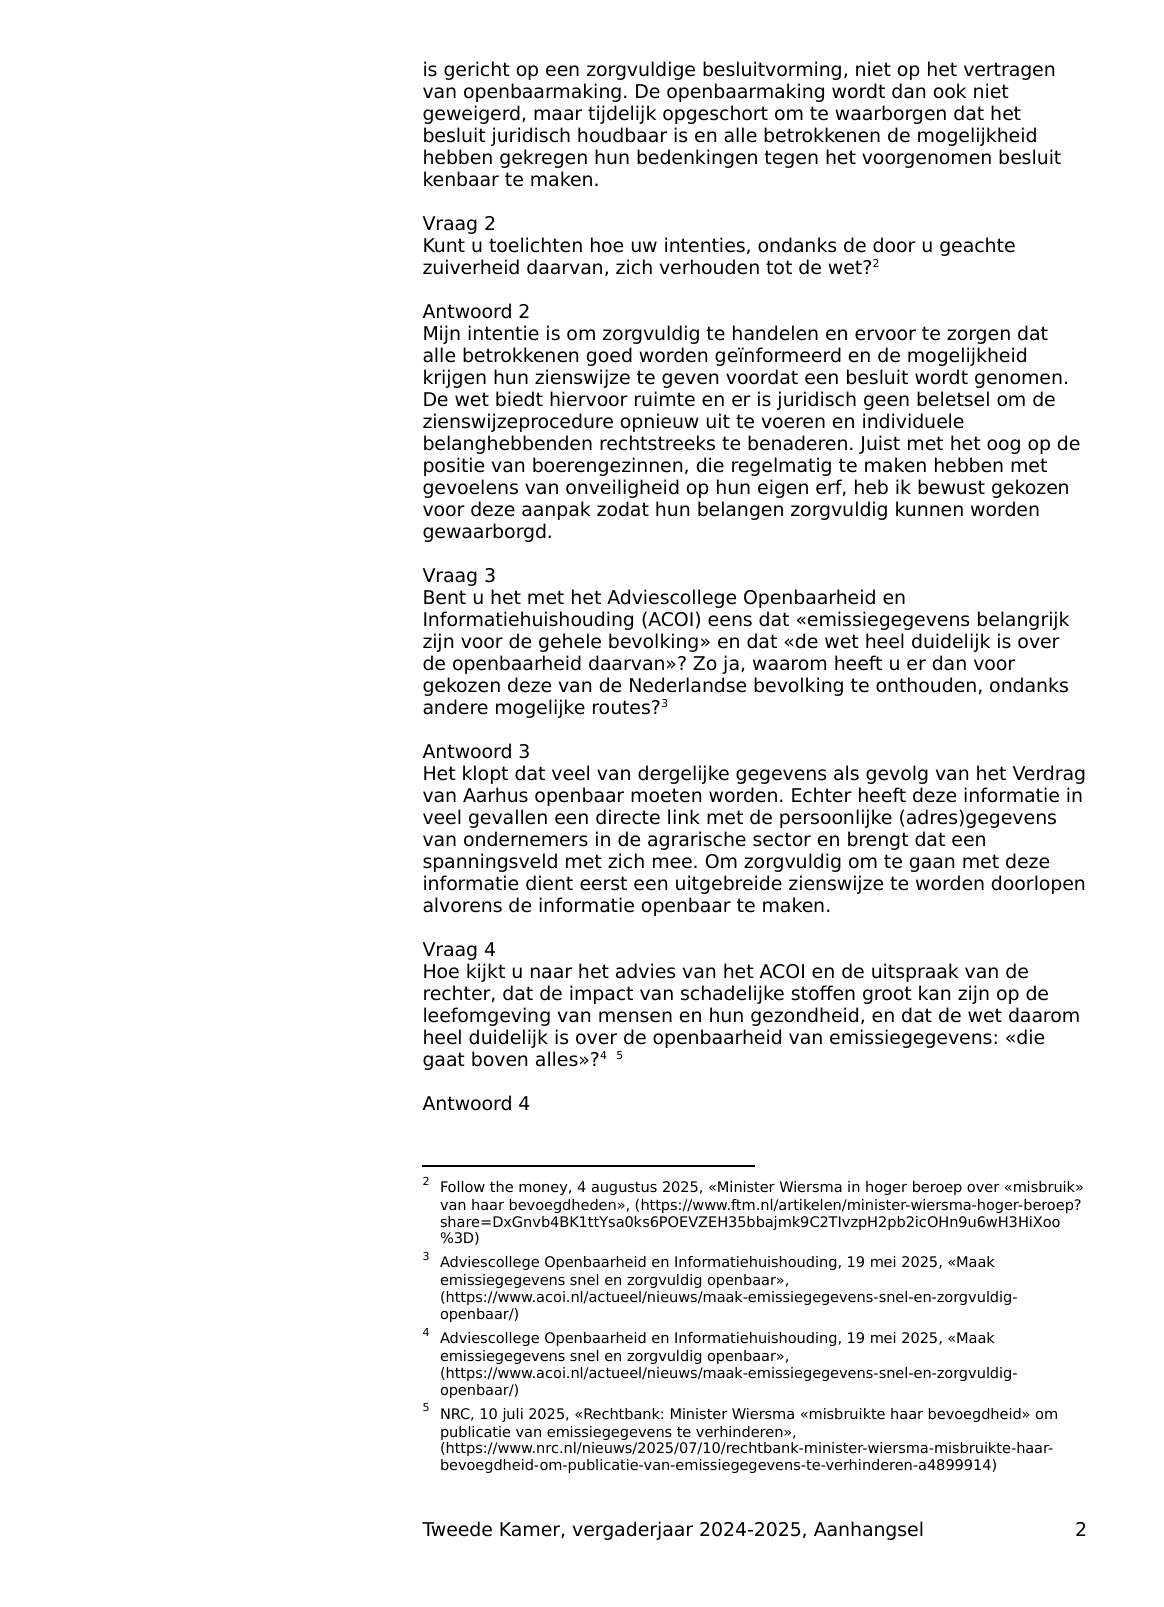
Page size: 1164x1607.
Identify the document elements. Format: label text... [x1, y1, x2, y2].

text Hoe kijkt u naar het advies van het ACOI en de uitspraak van de rechter, dat de impact van schadelijke stoffen groot kan zijn op de leefomgeving van mensen en hun gezondheid, en dat de wet daarom heel duidelijk is over de openbaarheid van emissiegegevens: «die gaat boven alles»? [422, 961, 1087, 1071]
text Vraag 2 [422, 213, 1087, 235]
text Het klopt dat veel van dergelijke gegevens als gevolg van het Verdrag van Aarhus openbaar moeten worden. Echter heeft deze informatie in veel gevallen een directe link met de persoonlijke (adres)gegevens van ondernemers in de agrarische sector en brengt dat een spanningsveld met zich mee. Om zorgvuldig om te gaan met deze informatie dient eerst een uitgebreide zienswijze te worden doorlopen alvorens de informatie openbaar te maken. [422, 763, 1087, 917]
text Mijn intentie is om zorgvuldig te handelen en ervoor te zorgen dat alle betrokkenen goed worden geïnformeerd en de mogelijkheid krijgen hun zienswijze te geven voordat een besluit wordt genomen. De wet biedt hiervoor ruimte en er is juridisch geen beletsel om de zienswijzeprocedure opnieuw uit te voeren en individuele belanghebbenden rechtstreeks te benaderen. Juist met het oog op de positie van boerengezinnen, die regelmatig te maken hebben met gevoelens van onveiligheid op hun eigen erf, heb ik bewust gekozen voor deze aanpak zodat hun belangen zorgvuldig kunnen worden gewaarborgd. [422, 323, 1087, 543]
text Vraag 4 [422, 939, 1087, 961]
text Antwoord 2 [422, 301, 1087, 323]
text Vraag 3 [422, 565, 1087, 587]
text Follow the money, 4 augustus 2025, «Minister Wiersma in hoger beroep over «misbruik» van haar bevoegdheden», (https://www.ftm.nl/artikelen/minister-wiersma-hoger-beroep?share=DxGnvb4BK1ttYsa0ks6POEVZEH35bbajmk9C2TIvzpH2pb2icOHn9u6wH3HiXoo%3D) [422, 1175, 1087, 1247]
text Adviescollege Openbaarheid en Informatiehuishouding, 19 mei 2025, «Maak emissiegegevens snel en zorgvuldig openbaar», (https://www.acoi.nl/actueel/nieuws/maak-emissiegegevens-snel-en-zorgvuldig-openbaar/) [422, 1250, 1087, 1323]
text NRC, 10 juli 2025, «Rechtbank: Minister Wiersma «misbruikte haar bevoegdheid» om publicatie van emissiegegevens te verhinderen», (https://www.nrc.nl/nieuws/2025/07/10/rechtbank-minister-wiersma-misbruikte-haar-bevoegdheid-om-publicatie-van-emissiegegevens-te-verhinderen-a4899914) [422, 1402, 1087, 1474]
text Antwoord 3 [422, 741, 1087, 763]
text Adviescollege Openbaarheid en Informatiehuishouding, 19 mei 2025, «Maak emissiegegevens snel en zorgvuldig openbaar», (https://www.acoi.nl/actueel/nieuws/maak-emissiegegevens-snel-en-zorgvuldig-openbaar/) [422, 1326, 1087, 1399]
text Antwoord 4 [422, 1093, 1087, 1115]
text Kunt u toelichten hoe uw intenties, ondanks de door u geachte zuiverheid daarvan, zich verhouden tot de wet? [422, 235, 1087, 279]
text Bent u het met het Adviescollege Openbaarheid en Informatiehuishouding (ACOI) eens dat «emissiegegevens belangrijk zijn voor de gehele bevolking» en dat «de wet heel duidelijk is over de openbaarheid daarvan»? Zo ja, waarom heeft u er dan voor gekozen deze van de Nederlandse bevolking te onthouden, ondanks andere mogelijke routes? [422, 587, 1087, 719]
text is gericht op een zorgvuldige besluitvorming, niet op het vertragen van openbaarmaking. De openbaarmaking wordt dan ook niet geweigerd, maar tijdelijk opgeschort om te waarborgen dat het besluit juridisch houdbaar is en alle betrokkenen de mogelijkheid hebben gekregen hun bedenkingen tegen het voorgenomen besluit kenbaar te maken. [422, 59, 1087, 191]
